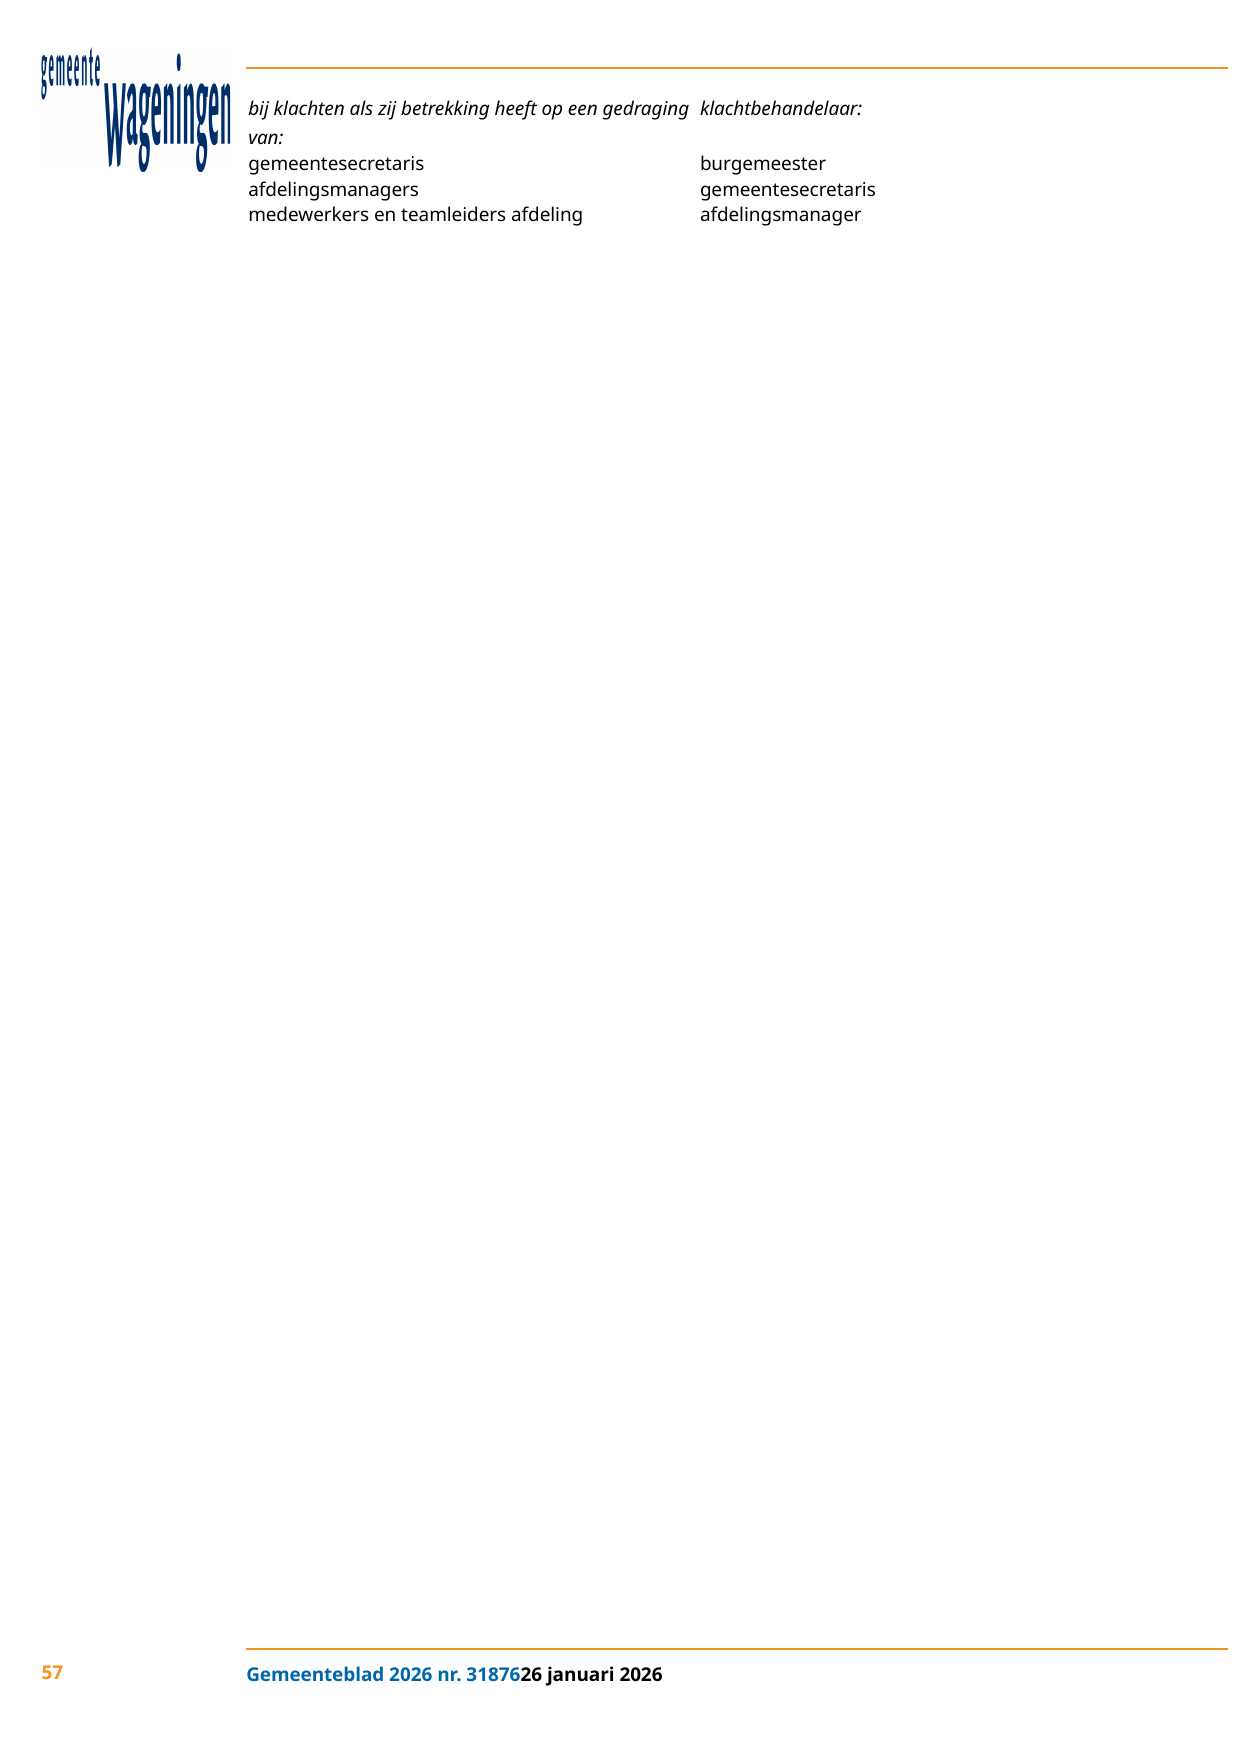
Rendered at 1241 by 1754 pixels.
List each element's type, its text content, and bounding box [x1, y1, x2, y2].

table_cell afdelingsmanager [700, 202, 1152, 227]
picture [41, 47, 231, 172]
table_header klachtbehandelaar: [700, 95, 1152, 150]
table_header bij klachten als zij betrekking heeft op een gedraging van: [248, 95, 700, 150]
table_cell gemeentesecretaris [248, 150, 700, 176]
table_cell gemeentesecretaris [700, 176, 1152, 202]
table_cell afdelingsmanagers [248, 176, 700, 202]
table_cell medewerkers en teamleiders afdeling [248, 202, 700, 227]
table_cell burgemeester [700, 150, 1152, 176]
